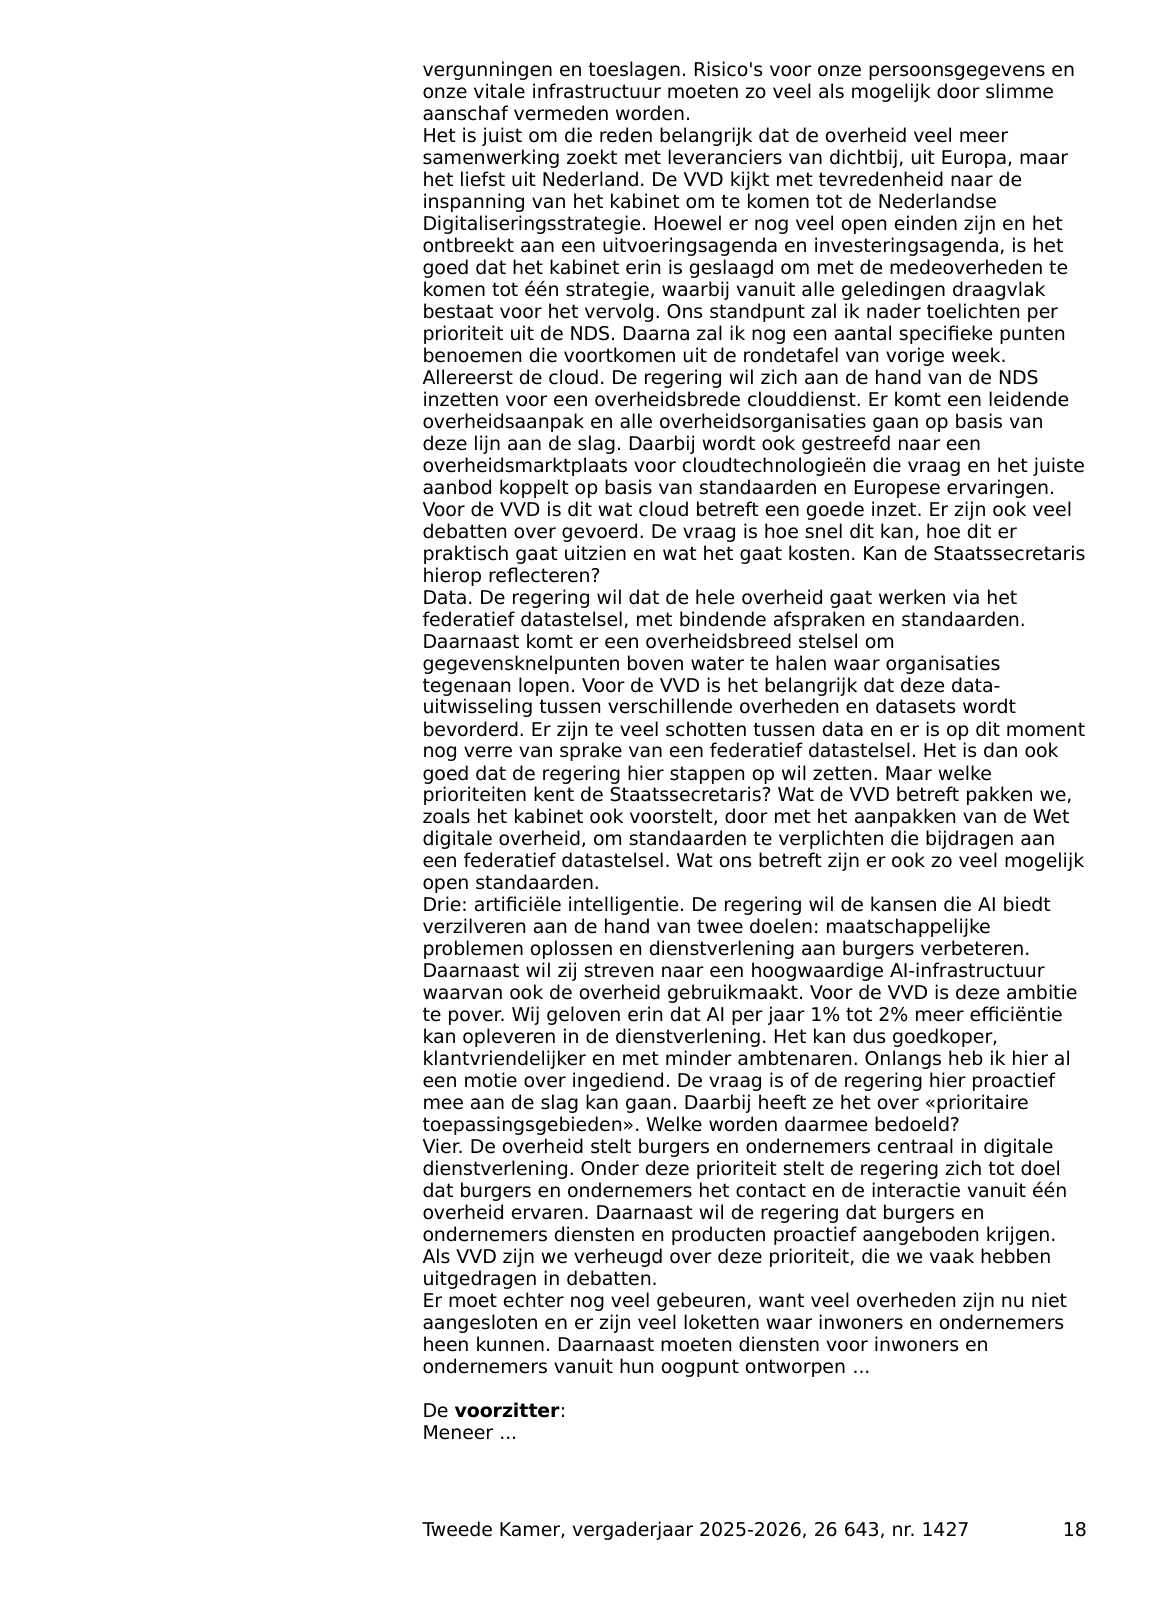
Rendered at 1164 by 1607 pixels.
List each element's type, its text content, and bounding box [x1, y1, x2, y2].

text Allereerst de cloud. De regering wil zich aan de hand van de NDS inzetten voor een overheidsbrede clouddienst. Er komt een leidende overheidsaanpak en alle overheidsorganisaties gaan op basis van deze lijn aan de slag. Daarbij wordt ook gestreefd naar een overheidsmarktplaats voor cloudtechnologieën die vraag en het juiste aanbod koppelt op basis van standaarden en Europese ervaringen. Voor de VVD is dit wat cloud betreft een goede inzet. Er zijn ook veel debatten over gevoerd. De vraag is hoe snel dit kan, hoe dit er praktisch gaat uitzien en wat het gaat kosten. Kan de Staatssecretaris hierop reflecteren? [422, 367, 1087, 587]
text Er moet echter nog veel gebeuren, want veel overheden zijn nu niet aangesloten en er zijn veel loketten waar inwoners en ondernemers heen kunnen. Daarnaast moeten diensten voor inwoners en ondernemers vanuit hun oogpunt ontworpen ... [422, 1290, 1087, 1378]
text Vier. De overheid stelt burgers en ondernemers centraal in digitale dienstverlening. Onder deze prioriteit stelt de regering zich tot doel dat burgers en ondernemers het contact en de interactie vanuit één overheid ervaren. Daarnaast wil de regering dat burgers en ondernemers diensten en producten proactief aangeboden krijgen. Als VVD zijn we verheugd over deze prioriteit, die we vaak hebben uitgedragen in debatten. [422, 1136, 1087, 1290]
text vergunningen en toeslagen. Risico's voor onze persoonsgegevens en onze vitale infrastructuur moeten zo veel als mogelijk door slimme aanschaf vermeden worden. [422, 59, 1087, 125]
text Drie: artificiële intelligentie. De regering wil de kansen die AI biedt verzilveren aan de hand van twee doelen: maatschappelijke problemen oplossen en dienstverlening aan burgers verbeteren. Daarnaast wil zij streven naar een hoogwaardige AI-infrastructuur waarvan ook de overheid gebruikmaakt. Voor de VVD is deze ambitie te pover. Wij geloven erin dat AI per jaar 1% tot 2% meer efficiëntie kan opleveren in de dienstverlening. Het kan dus goedkoper, klantvriendelijker en met minder ambtenaren. Onlangs heb ik hier al een motie over ingediend. De vraag is of de regering hier proactief mee aan de slag kan gaan. Daarbij heeft ze het over «prioritaire toepassingsgebieden». Welke worden daarmee bedoeld? [422, 894, 1087, 1136]
text Data. De regering wil dat de hele overheid gaat werken via het federatief datastelsel, met bindende afspraken en standaarden. Daarnaast komt er een overheidsbreed stelsel om gegevensknelpunten boven water te halen waar organisaties tegenaan lopen. Voor de VVD is het belangrijk dat deze data-uitwisseling tussen verschillende overheden en datasets wordt bevorderd. Er zijn te veel schotten tussen data en er is op dit moment nog verre van sprake van een federatief datastelsel. Het is dan ook goed dat de regering hier stappen op wil zetten. Maar welke prioriteiten kent de Staatssecretaris? Wat de VVD betreft pakken we, zoals het kabinet ook voorstelt, door met het aanpakken van de Wet digitale overheid, om standaarden te verplichten die bijdragen aan een federatief datastelsel. Wat ons betreft zijn er ook zo veel mogelijk open standaarden. [422, 587, 1087, 894]
text Meneer ... [422, 1422, 1087, 1444]
text De voorzitter: [422, 1400, 1087, 1422]
text Het is juist om die reden belangrijk dat de overheid veel meer samenwerking zoekt met leveranciers van dichtbij, uit Europa, maar het liefst uit Nederland. De VVD kijkt met tevredenheid naar de inspanning van het kabinet om te komen tot de Nederlandse Digitaliseringsstrategie. Hoewel er nog veel open einden zijn en het ontbreekt aan een uitvoeringsagenda en investeringsagenda, is het goed dat het kabinet erin is geslaagd om met de medeoverheden te komen tot één strategie, waarbij vanuit alle geledingen draagvlak bestaat voor het vervolg. Ons standpunt zal ik nader toelichten per prioriteit uit de NDS. Daarna zal ik nog een aantal specifieke punten benoemen die voortkomen uit de rondetafel van vorige week. [422, 125, 1087, 367]
